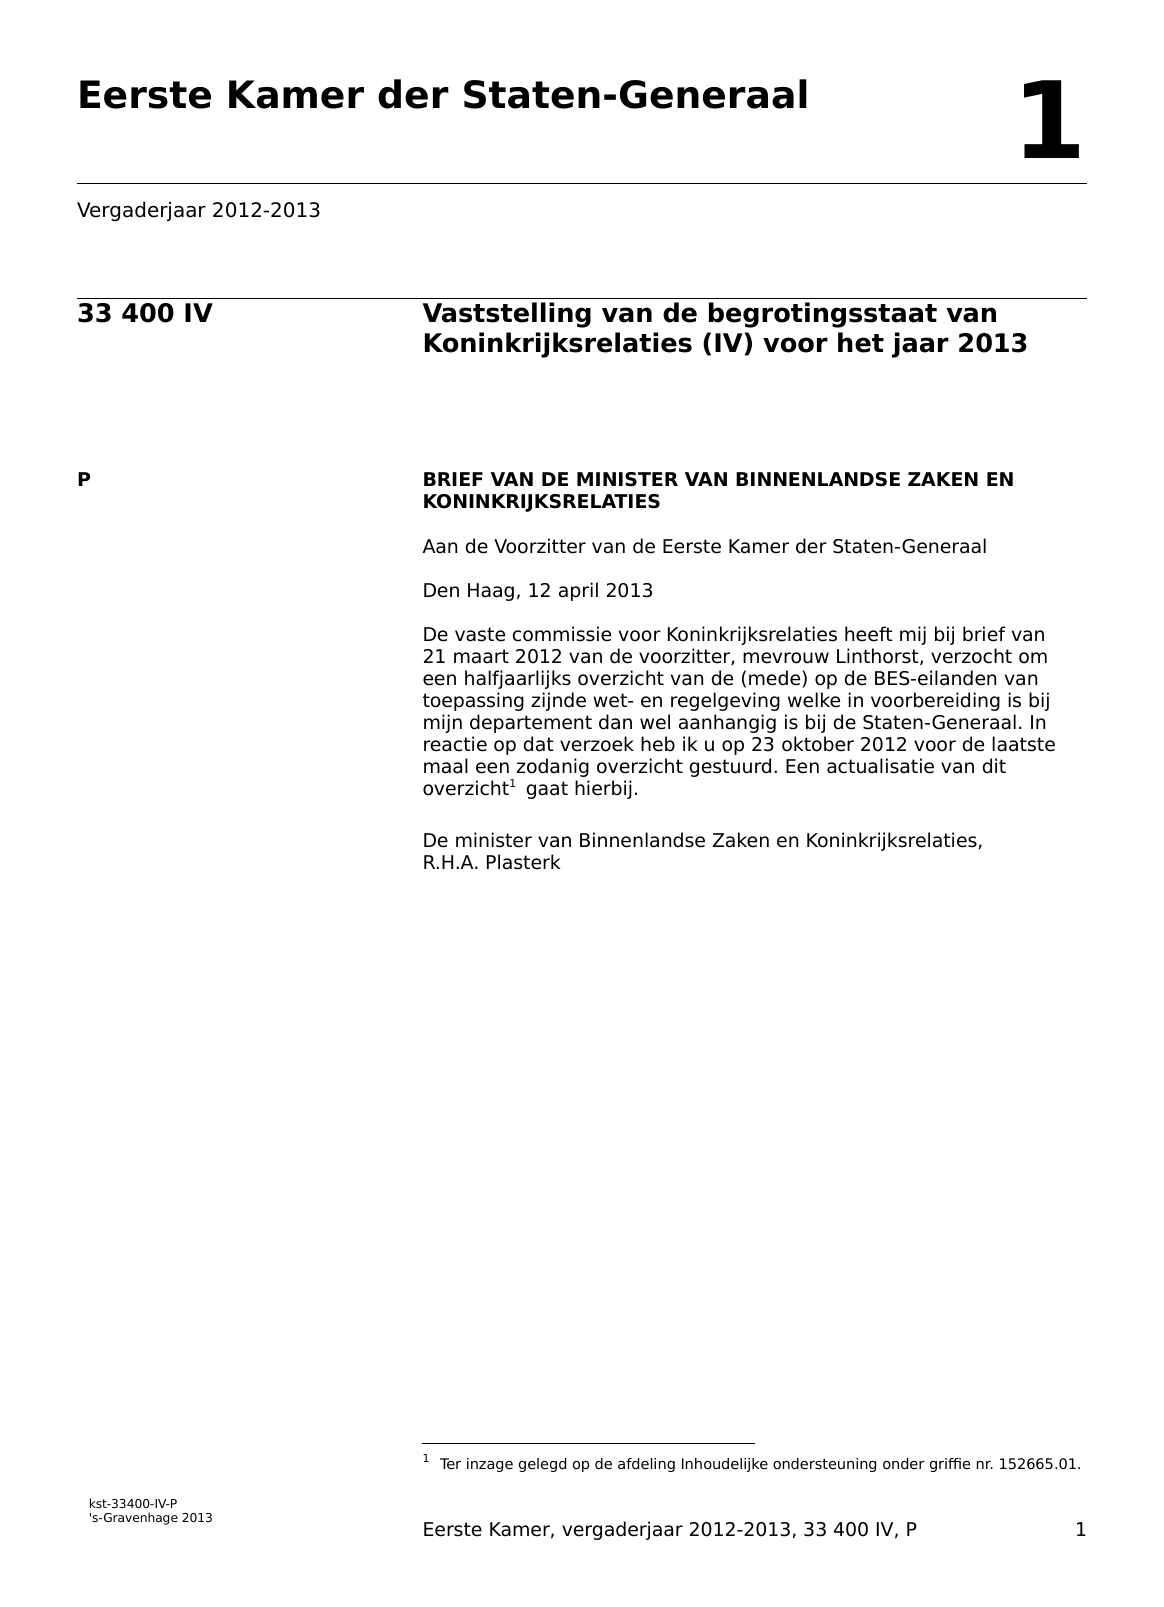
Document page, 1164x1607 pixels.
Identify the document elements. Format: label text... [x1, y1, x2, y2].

table_cell Vergaderjaar 2012-2013 [77, 184, 1087, 298]
subtitle P BRIEF VAN DE MINISTER VAN BINNENLANDSE ZAKEN EN KONINKRIJKSRELATIES [77, 469, 1087, 513]
text Den Haag, 12 april 2013 [422, 580, 1087, 602]
text Ter inzage gelegd op de afdeling Inhoudelijke ondersteuning onder griffie nr. 152665.01. [422, 1452, 1087, 1474]
subtitle 33 400 IV Vaststelling van de begrotingsstaat van Koninkrijksrelaties (IV) voor het jaar 2013 [77, 299, 1087, 358]
table_header 1 [886, 59, 1087, 183]
text 's-Gravenhage 2013 [88, 1511, 323, 1525]
text De minister van Binnenlandse Zaken en Koninkrijksrelaties, R.H.A. Plasterk [422, 830, 1087, 874]
table_header Eerste Kamer der Staten-Generaal [77, 59, 886, 183]
text Aan de Voorzitter van de Eerste Kamer der Staten-Generaal [422, 536, 1087, 557]
text De vaste commissie voor Koninkrijksrelaties heeft mij bij brief van 21 maart 2012 van de voorzitter, mevrouw Linthorst, verzocht om een halfjaarlijks overzicht van de (mede) op de BES-eilanden van toepassing zijnde wet- en regelgeving welke in voorbereiding is bij mijn departement dan wel aanhangig is bij de Staten-Generaal. In reactie op dat verzoek heb ik u op 23 oktober 2012 voor de laatste maal een zodanig overzicht gestuurd. Een actualisatie van dit overzicht gaat hierbij. [422, 624, 1087, 800]
text kst-33400-IV-P [88, 1497, 323, 1511]
